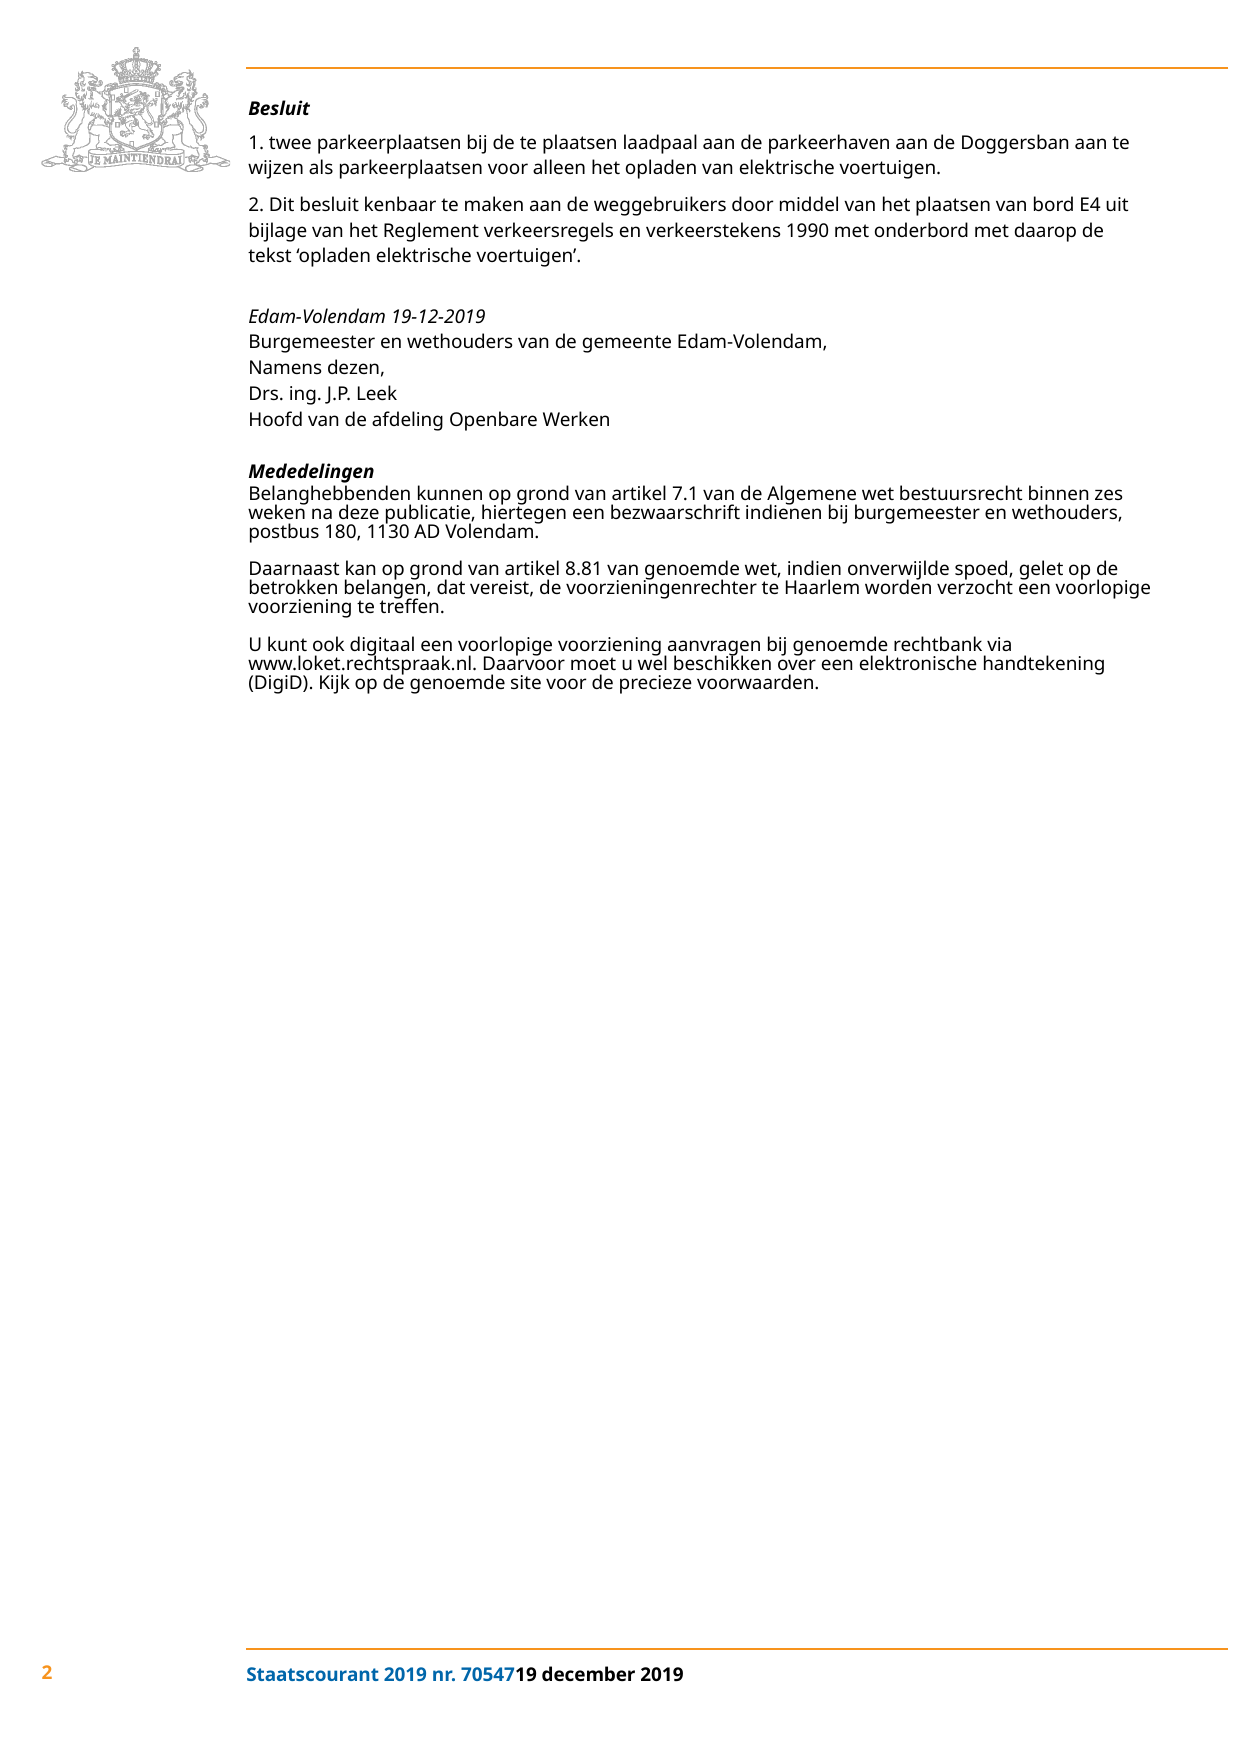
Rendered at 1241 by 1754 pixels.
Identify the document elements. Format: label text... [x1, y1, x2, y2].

text Namens dezen, [248, 354, 1152, 380]
text Mededelingen [248, 459, 1152, 484]
text Burgemeester en wethouders van de gemeente Edam-Volendam, [248, 329, 1152, 354]
text Edam-Volendam 19-12-2019 [248, 303, 1152, 329]
text Besluit [248, 95, 1152, 121]
picture [41, 47, 231, 172]
text 1. twee parkeerplaatsen bij de te plaatsen laadpaal aan de parkeerhaven aan de Doggersban aan te wijzen als parkeerplaatsen voor alleen het opladen van elektrische voertuigen. [248, 129, 1152, 180]
text U kunt ook digitaal een voorlopige voorziening aanvragen bij genoemde rechtbank via www.loket.rechtspraak.nl. Daarvoor moet u wel beschikken over een elektronische handtekening (DigiD). Kijk op de genoemde site voor de precieze voorwaarden. [248, 636, 1152, 693]
text Drs. ing. J.P. Leek [248, 380, 1152, 406]
text Belanghebbenden kunnen op grond van artikel 7.1 van de Algemene wet bestuursrecht binnen zes weken na deze publicatie, hiertegen een bezwaarschrift indienen bij burgemeester en wethouders, postbus 180, 1130 AD Volendam. [248, 484, 1152, 542]
text Daarnaast kan op grond van artikel 8.81 van genoemde wet, indien onverwijlde spoed, gelet op de betrokken belangen, dat vereist, de voorzieningenrechter te Haarlem worden verzocht een voorlopige voorziening te treffen. [248, 560, 1152, 618]
text 2. Dit besluit kenbaar te maken aan de weggebruikers door middel van het plaatsen van bord E4 uit bijlage van het Reglement verkeersregels en verkeerstekens 1990 met onderbord met daarop de tekst ‘opladen elektrische voertuigen’. [248, 191, 1152, 268]
text Hoofd van de afdeling Openbare Werken [248, 406, 1152, 432]
